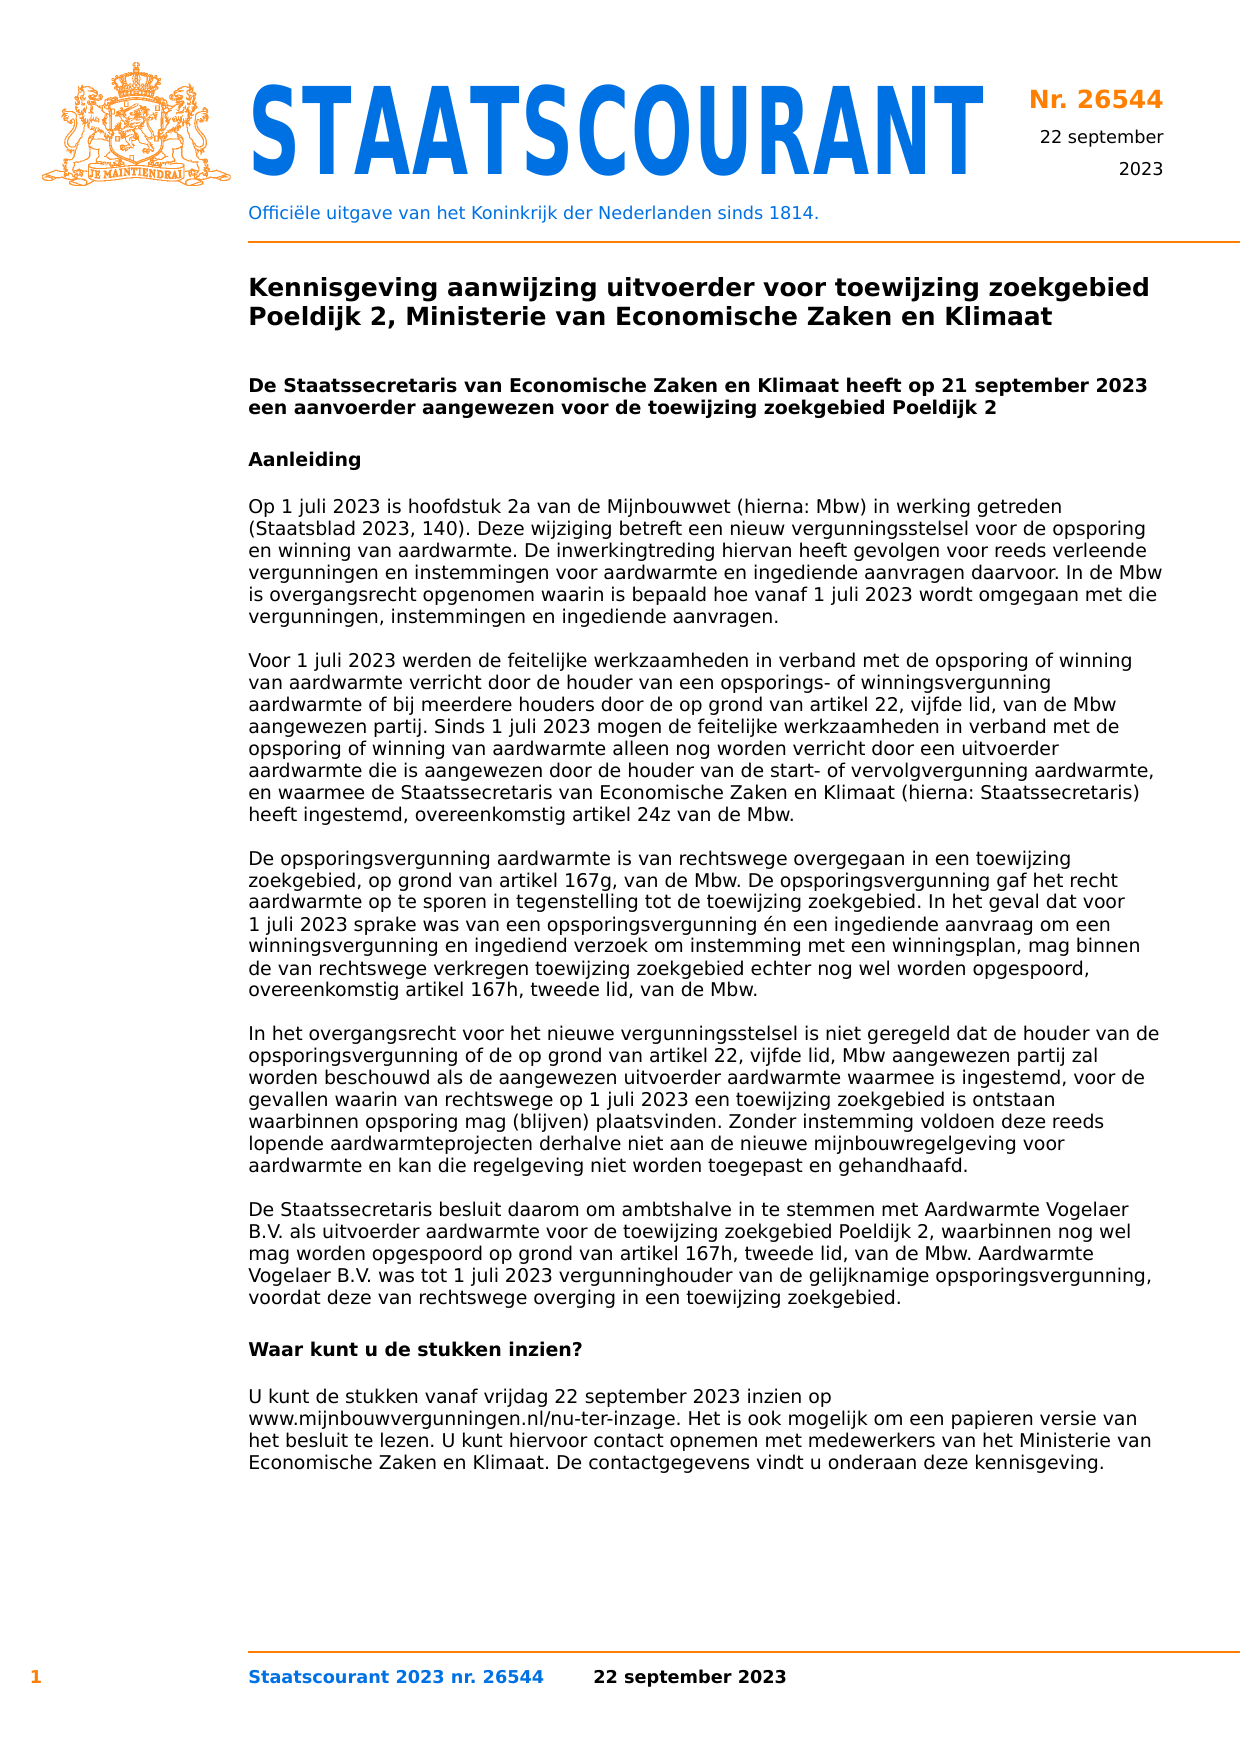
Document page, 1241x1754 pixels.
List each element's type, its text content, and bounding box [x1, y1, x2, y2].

text Op 1 juli 2023 is hoofdstuk 2a van de Mijnbouwwet (hierna: Mbw) in werking getreden (Staatsblad 2023, 140). Deze wijziging betreft een nieuw vergunningsstelsel voor de opsporing en winning van aardwarmte. De inwerkingtreding hiervan heeft gevolgen voor reeds verleende vergunningen en instemmingen voor aardwarmte en ingediende aanvragen daarvoor. In de Mbw is overgangsrecht opgenomen waarin is bepaald hoe vanaf 1 juli 2023 wordt omgegaan met die vergunningen, instemmingen en ingediende aanvragen. [248, 496, 1163, 628]
subtitle Kennisgeving aanwijzing uitvoerder voor toewijzing zoekgebied Poeldijk 2, Ministerie van Economische Zaken en Klimaat [248, 273, 1163, 331]
table_header Nr. 26544 [998, 62, 1240, 121]
text De opsporingsvergunning aardwarmte is van rechtswege overgegaan in een toewijzing zoekgebied, op grond van artikel 167g, van de Mbw. De opsporingsvergunning gaf het recht aardwarmte op te sporen in tegenstelling tot de toewijzing zoekgebied. In het geval dat voor 1 juli 2023 sprake was van een opsporingsvergunning én een ingediende aanvraag om een winningsvergunning en ingediend verzoek om instemming met een winningsplan, mag binnen de van rechtswege verkregen toewijzing zoekgebied echter nog wel worden opgespoord, overeenkomstig artikel 167h, tweede lid, van de Mbw. [248, 847, 1163, 1001]
text Voor 1 juli 2023 werden de feitelijke werkzaamheden in verband met de opsporing of winning van aardwarmte verricht door de houder van een opsporings- of winningsvergunning aardwarmte of bij meerdere houders door de op grond van artikel 22, vijfde lid, van de Mbw aangewezen partij. Sinds 1 juli 2023 mogen de feitelijke werkzaamheden in verband met de opsporing of winning van aardwarmte alleen nog worden verricht door een uitvoerder aardwarmte die is aangewezen door de houder van de start- of vervolgvergunning aardwarmte, en waarmee de Staatssecretaris van Economische Zaken en Klimaat (hierna: Staatssecretaris) heeft ingestemd, overeenkomstig artikel 24z van de Mbw. [248, 650, 1163, 826]
table_cell Officiële uitgave van het Koninkrijk der Nederlanden sinds 1814. [248, 203, 1240, 241]
table_cell 22 september [998, 121, 1240, 153]
table_header [25, 62, 248, 241]
text De Staatssecretaris besluit daarom om ambtshalve in te stemmen met Aardwarmte Vogelaer B.V. als uitvoerder aardwarmte voor de toewijzing zoekgebied Poeldijk 2, waarbinnen nog wel mag worden opgespoord op grond van artikel 167h, tweede lid, van de Mbw. Aardwarmte Vogelaer B.V. was tot 1 juli 2023 vergunninghouder van de gelijknamige opsporingsvergunning, voordat deze van rechtswege overging in een toewijzing zoekgebied. [248, 1199, 1163, 1309]
table_cell 2023 [998, 153, 1240, 203]
table_header STAATSCOURANT [248, 62, 998, 203]
text U kunt de stukken vanaf vrijdag 22 september 2023 inzien op www.mijnbouwvergunningen.nl/nu-ter-inzage. Het is ook mogelijk om een papieren versie van het besluit te lezen. U kunt hiervoor contact opnemen met medewerkers van het Ministerie van Economische Zaken en Klimaat. De contactgegevens vindt u onderaan deze kennisgeving. [248, 1386, 1163, 1474]
text In het overgangsrecht voor het nieuwe vergunningsstelsel is niet geregeld dat de houder van de opsporingsvergunning of de op grond van artikel 22, vijfde lid, Mbw aangewezen partij zal worden beschouwd als de aangewezen uitvoerder aardwarmte waarmee is ingestemd, voor de gevallen waarin van rechtswege op 1 juli 2023 een toewijzing zoekgebied is ontstaan waarbinnen opsporing mag (blijven) plaatsvinden. Zonder instemming voldoen deze reeds lopende aardwarmteprojecten derhalve niet aan de nieuwe mijnbouwregelgeving voor aardwarmte en kan die regelgeving niet worden toegepast en gehandhaafd. [248, 1023, 1163, 1177]
subtitle Aanleiding [248, 449, 1163, 471]
subtitle Waar kunt u de stukken inzien? [248, 1339, 1163, 1361]
text De Staatssecretaris van Economische Zaken en Klimaat heeft op 21 september 2023 een aanvoerder aangewezen voor de toewijzing zoekgebied Poeldijk 2 [248, 375, 1163, 419]
picture [41, 62, 231, 186]
